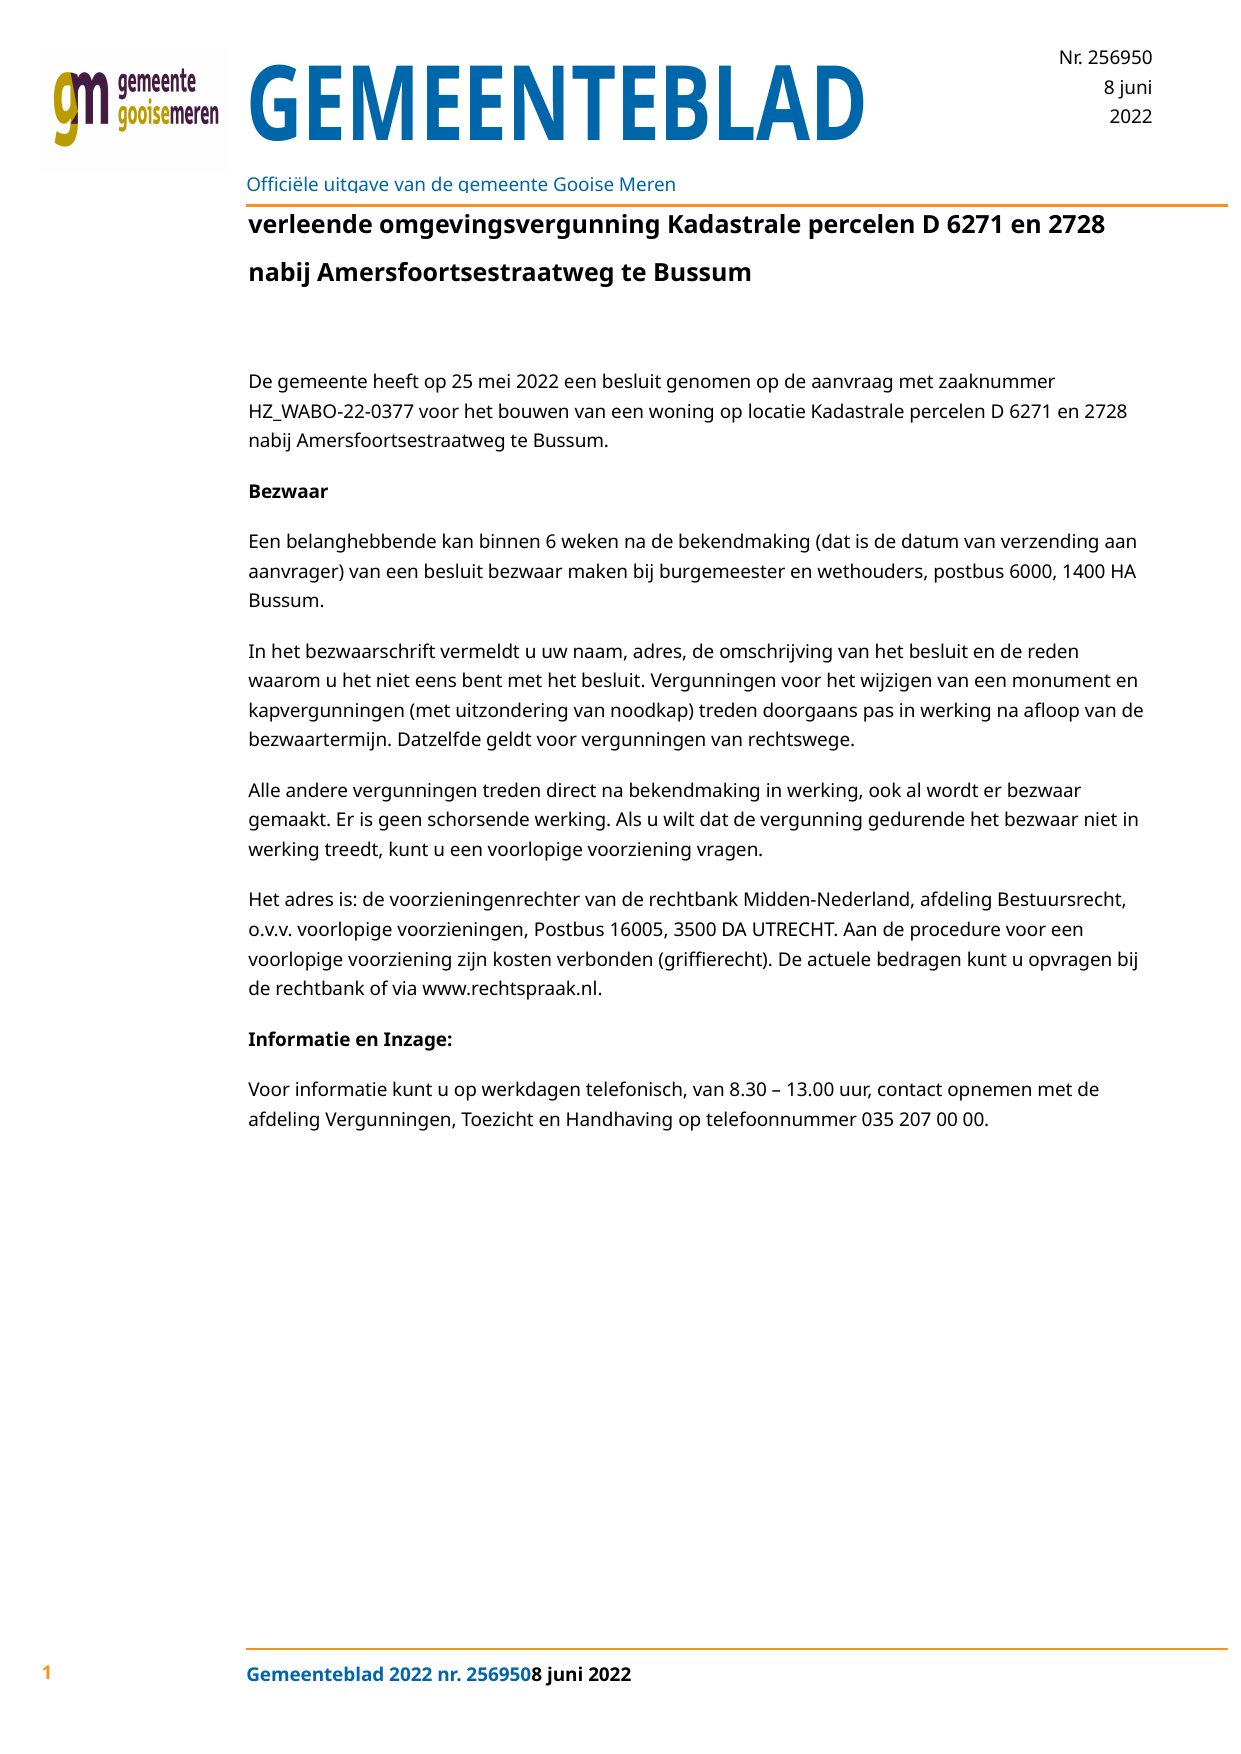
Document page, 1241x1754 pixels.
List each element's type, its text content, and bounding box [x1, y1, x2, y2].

picture [41, 47, 231, 172]
text Bezwaar [248, 478, 1152, 504]
text Het adres is: de voorzieningenrechter van de rechtbank Midden-Nederland, afdeling Bestuursrecht, o.v.v. voorlopige voorzieningen, Postbus 16005, 3500 DA UTRECHT. Aan de procedure voor een voorlopige voorziening zijn kosten verbonden (griffierecht). De actuele bedragen kunt u opvragen bij de rechtbank of via www.rechtspraak.nl. [248, 887, 1152, 1001]
text In het bezwaarschrift vermeldt u uw naam, adres, de omschrijving van het besluit en de reden waarom u het niet eens bent met het besluit. Vergunningen voor het wijzigen van een monument en kapvergunningen (met uitzondering van noodkap) treden doorgaans pas in werking na afloop van de bezwaartermijn. Datzelfde geldt voor vergunningen van rechtswege. [248, 638, 1152, 752]
text verleende omgevingsvergunning Kadastrale percelen D 6271 en 2728 nabij Amersfoortsestraatweg te Bussum [248, 207, 1152, 288]
text Een belanghebbende kan binnen 6 weken na de bekendmaking (dat is de datum van verzending aan aanvrager) van een besluit bezwaar maken bij burgemeester en wethouders, postbus 6000, 1400 HA Bussum. [248, 528, 1152, 613]
text Alle andere vergunningen treden direct na bekendmaking in werking, ook al wordt er bezwaar gemaakt. Er is geen schorsende werking. Als u wilt dat de vergunning gedurende het bezwaar niet in werking treedt, kunt u een voorlopige voorziening vragen. [248, 777, 1152, 862]
text De gemeente heeft op 25 mei 2022 een besluit genomen op de aanvraag met zaaknummer HZ_WABO-22-0377 voor het bouwen van een woning op locatie Kadastrale percelen D 6271 en 2728 nabij Amersfoortsestraatweg te Bussum. [248, 368, 1152, 453]
text Voor informatie kunt u op werkdagen telefonisch, van 8.30 – 13.00 uur, contact opnemen met de afdeling Vergunningen, Toezicht en Handhaving op telefoonnummer 035 207 00 00. [248, 1076, 1152, 1132]
text Informatie en Inzage: [248, 1026, 1152, 1052]
